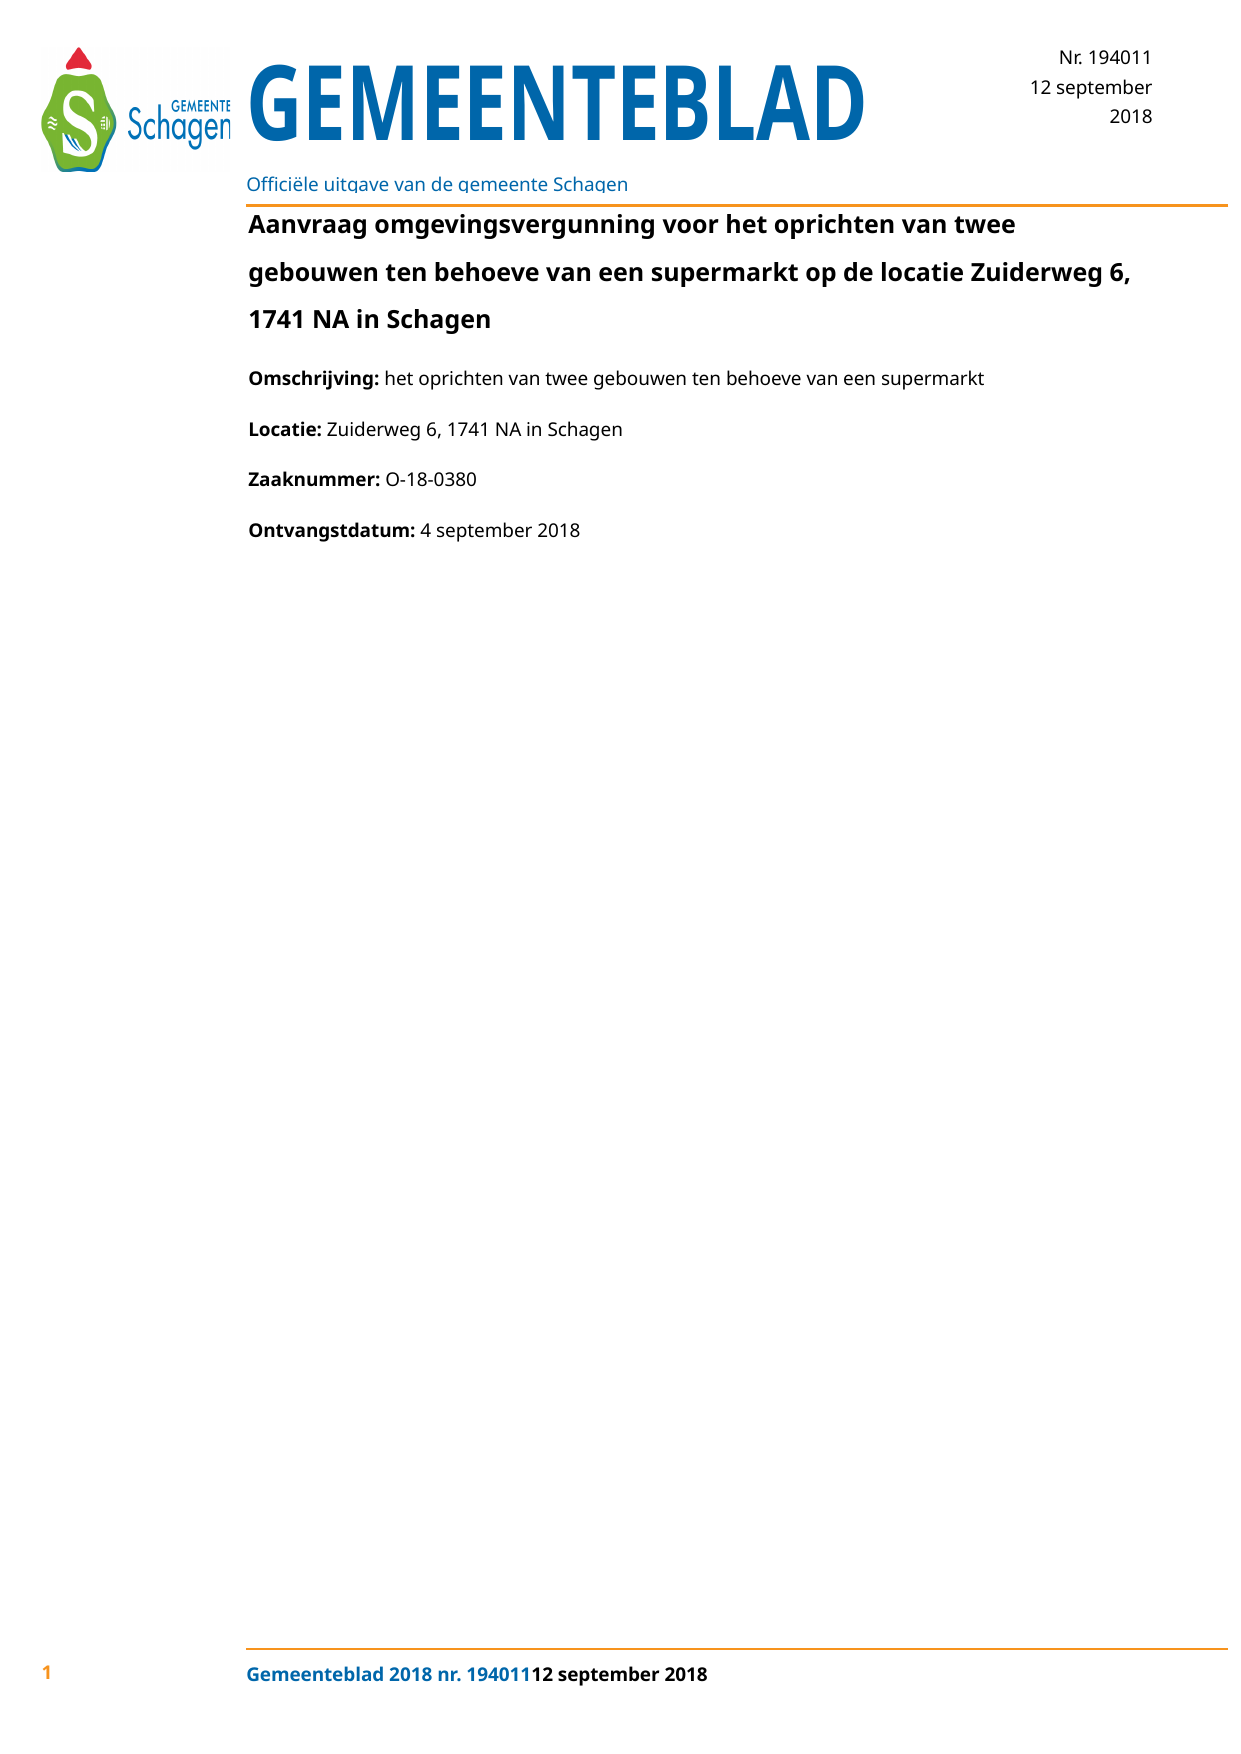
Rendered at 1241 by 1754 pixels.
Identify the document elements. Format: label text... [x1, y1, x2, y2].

text Aanvraag omgevingsvergunning voor het oprichten van twee gebouwen ten behoeve van een supermarkt op de locatie Zuiderweg 6, 1741 NA in Schagen [248, 207, 1152, 336]
text Zaaknummer: O-18-0380 [248, 466, 1152, 492]
text Ontvangstdatum: 4 september 2018 [248, 517, 1152, 542]
text Locatie: Zuiderweg 6, 1741 NA in Schagen [248, 416, 1152, 442]
text Omschrijving: het oprichten van twee gebouwen ten behoeve van een supermarkt [248, 366, 1152, 391]
picture [41, 47, 231, 172]
